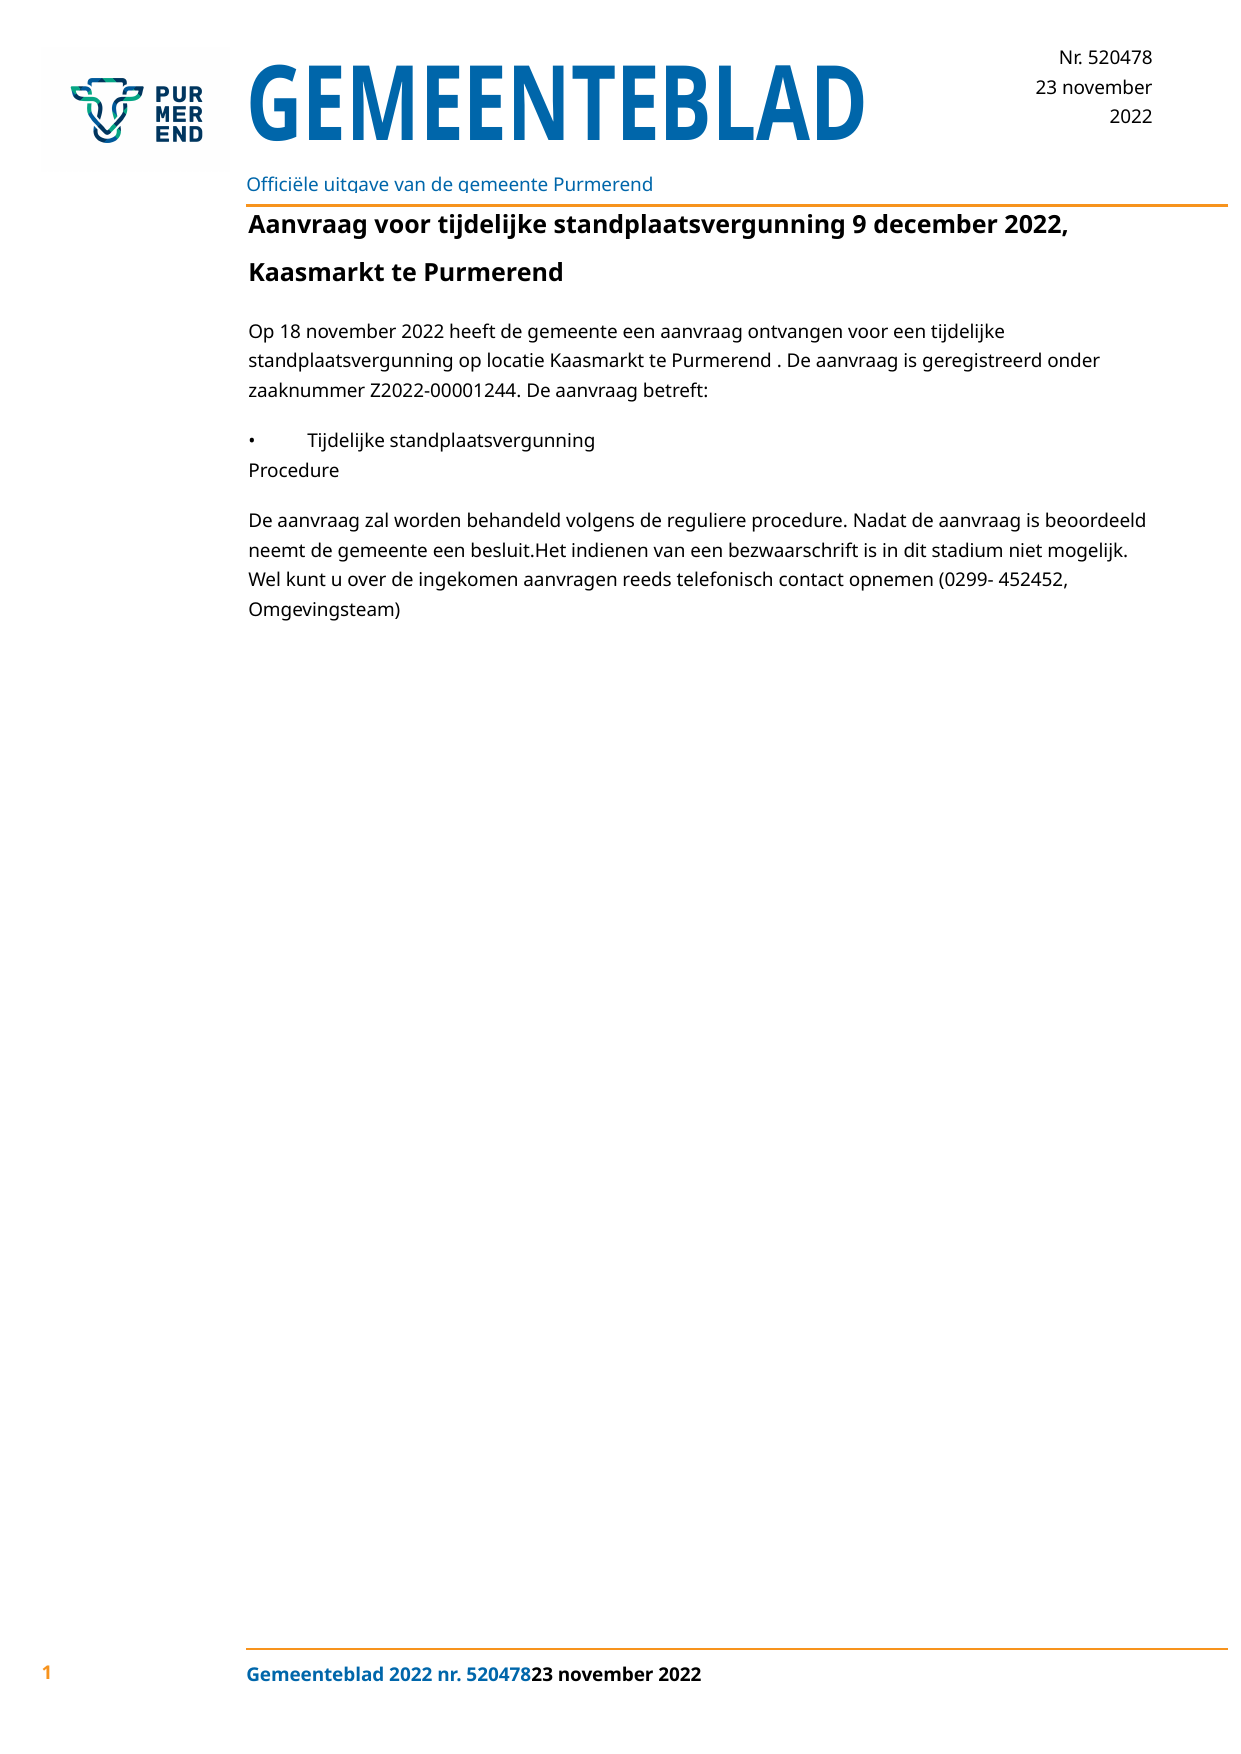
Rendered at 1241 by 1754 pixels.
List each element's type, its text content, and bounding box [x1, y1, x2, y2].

text Aanvraag voor tijdelijke standplaatsvergunning 9 december 2022, Kaasmarkt te Purmerend [248, 207, 1152, 288]
list Tijdelijke standplaatsvergunning [248, 427, 1152, 453]
picture [41, 47, 231, 172]
text De aanvraag zal worden behandeld volgens de reguliere procedure. Nadat de aanvraag is beoordeeld neemt de gemeente een besluit.Het indienen van een bezwaarschrift is in dit stadium niet mogelijk. Wel kunt u over de ingekomen aanvragen reeds telefonisch contact opnemen (0299- 452452, Omgevingsteam) [248, 507, 1152, 622]
text Op 18 november 2022 heeft de gemeente een aanvraag ontvangen voor een tijdelijke standplaatsvergunning op locatie Kaasmarkt te Purmerend . De aanvraag is geregistreerd onder zaaknummer Z2022-00001244. De aanvraag betreft: [248, 318, 1152, 403]
text Procedure [248, 457, 1152, 483]
